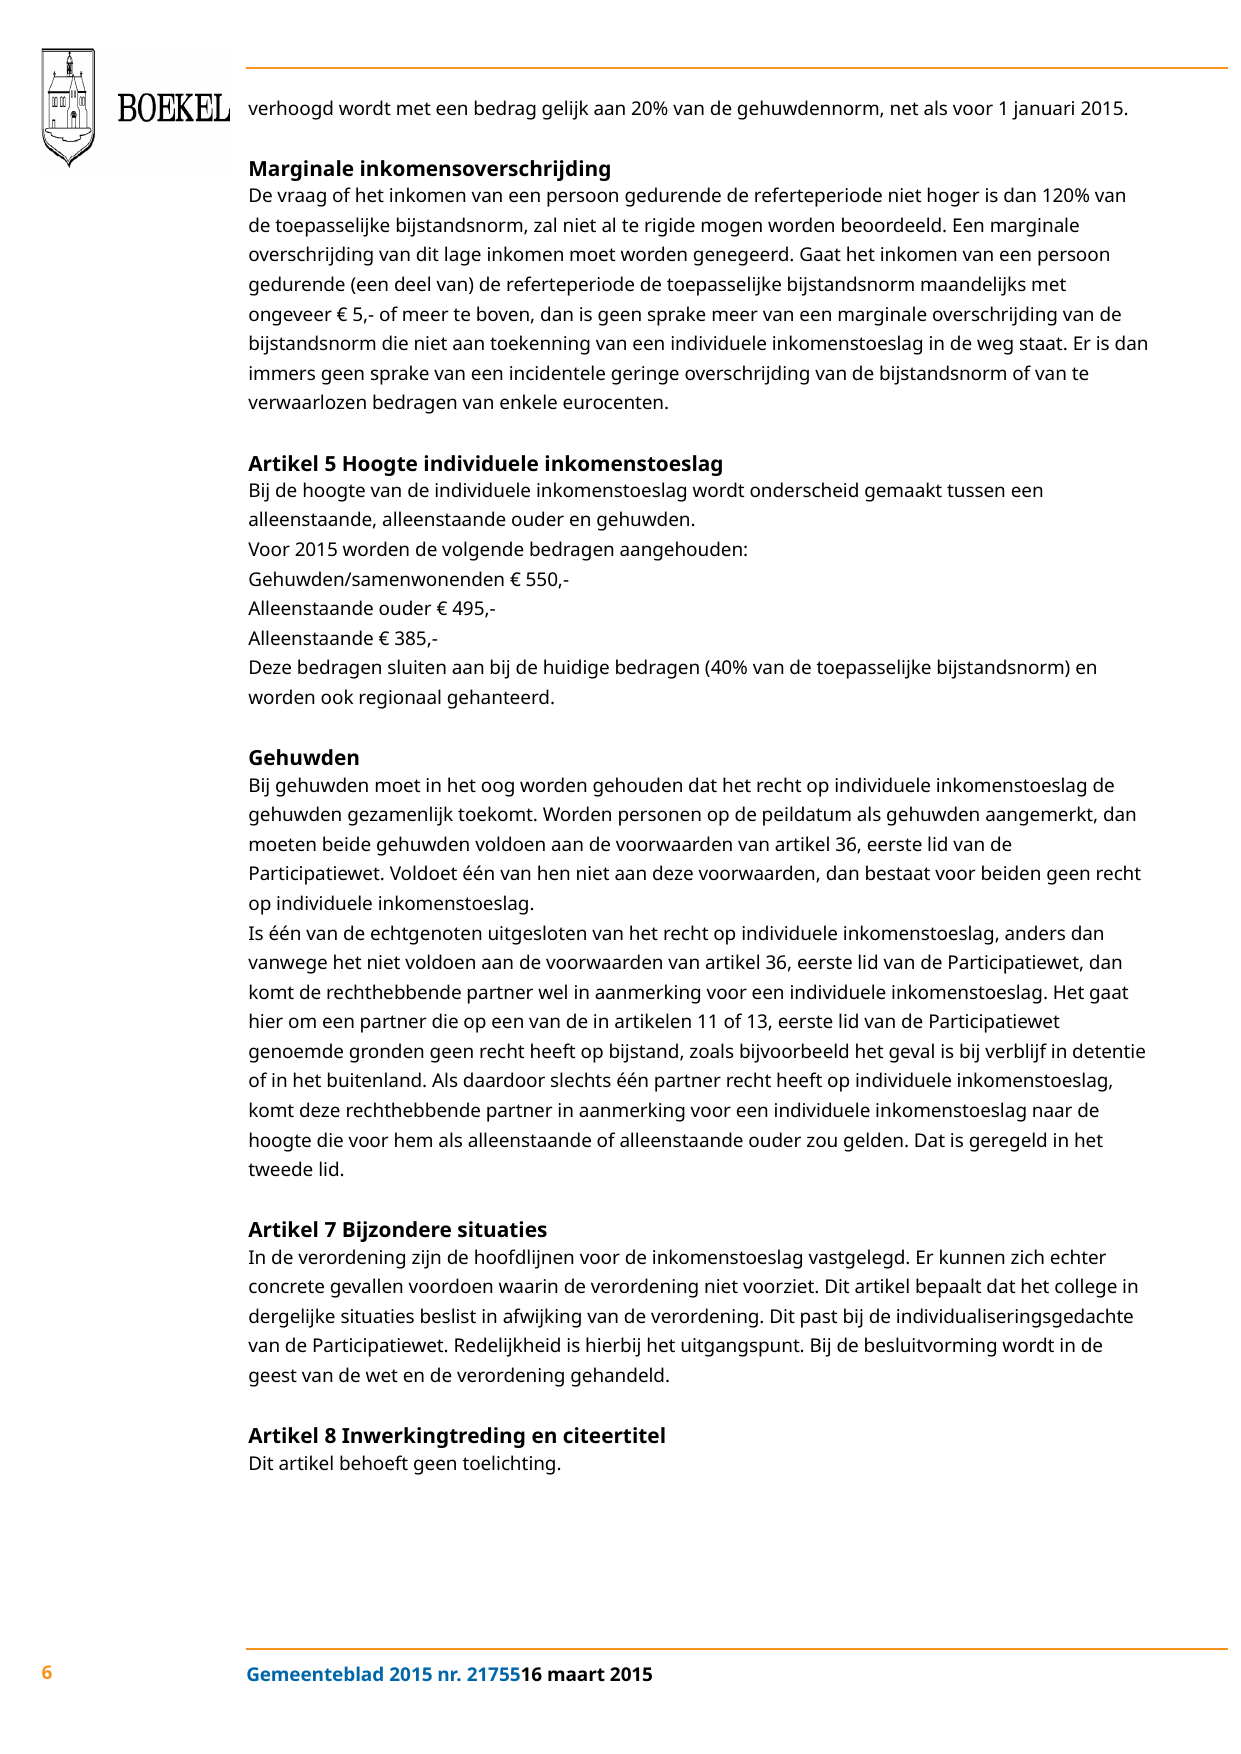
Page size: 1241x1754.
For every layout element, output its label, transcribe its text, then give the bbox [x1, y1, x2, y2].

text verhoogd wordt met een bedrag gelijk aan 20% van de gehuwdennorm, net als voor 1 januari 2015. [248, 95, 1152, 121]
text In de verordening zijn de hoofdlijnen voor de inkomenstoeslag vastgelegd. Er kunnen zich echter concrete gevallen voordoen waarin de verordening niet voorziet. Dit artikel bepaalt dat het college in dergelijke situaties beslist in afwijking van de verordening. Dit past bij de individualiseringsgedachte van de Participatiewet. Redelijkheid is hierbij het uitgangspunt. Bij de besluitvorming wordt in de geest van de wet en de verordening gehandeld. [248, 1244, 1152, 1388]
text Voor 2015 worden de volgende bedragen aangehouden: [248, 536, 1152, 562]
text Alleenstaande ouder € 495,- [248, 595, 1152, 621]
text Deze bedragen sluiten aan bij de huidige bedragen (40% van de toepasselijke bijstandsnorm) en worden ook regionaal gehanteerd. [248, 654, 1152, 710]
text Artikel 8 Inwerkingtreding en citeertitel [248, 1421, 1152, 1450]
picture [41, 47, 231, 172]
text Bij de hoogte van de individuele inkomenstoeslag wordt onderscheid gemaakt tussen een alleenstaande, alleenstaande ouder en gehuwden. [248, 477, 1152, 532]
text Bij gehuwden moet in het oog worden gehouden dat het recht op individuele inkomenstoeslag de gehuwden gezamenlijk toekomt. Worden personen op de peildatum als gehuwden aangemerkt, dan moeten beide gehuwden voldoen aan de voorwaarden van artikel 36, eerste lid van de Participatiewet. Voldoet één van hen niet aan deze voorwaarden, dan bestaat voor beiden geen recht op individuele inkomenstoeslag. [248, 772, 1152, 916]
text Dit artikel behoeft geen toelichting. [248, 1450, 1152, 1476]
text Artikel 7 Bijzondere situaties [248, 1216, 1152, 1244]
text Is één van de echtgenoten uitgesloten van het recht op individuele inkomenstoeslag, anders dan vanwege het niet voldoen aan de voorwaarden van artikel 36, eerste lid van de Participatiewet, dan komt de rechthebbende partner wel in aanmerking voor een individuele inkomenstoeslag. Het gaat hier om een partner die op een van de in artikelen 11 of 13, eerste lid van de Participatiewet genoemde gronden geen recht heeft op bijstand, zoals bijvoorbeeld het geval is bij verblijf in detentie of in het buitenland. Als daardoor slechts één partner recht heeft op individuele inkomenstoeslag, komt deze rechthebbende partner in aanmerking voor een individuele inkomenstoeslag naar de hoogte die voor hem als alleenstaande of alleenstaande ouder zou gelden. Dat is geregeld in het tweede lid. [248, 920, 1152, 1182]
text Artikel 5 Hoogte individuele inkomenstoeslag [248, 449, 1152, 477]
text De vraag of het inkomen van een persoon gedurende de referteperiode niet hoger is dan 120% van de toepasselijke bijstandsnorm, zal niet al te rigide mogen worden beoordeeld. Een marginale overschrijding van dit lage inkomen moet worden genegeerd. Gaat het inkomen van een persoon gedurende (een deel van) de referteperiode de toepasselijke bijstandsnorm maandelijks met ongeveer € 5,- of meer te boven, dan is geen sprake meer van een marginale overschrijding van de bijstandsnorm die niet aan toekenning van een individuele inkomenstoeslag in de weg staat. Er is dan immers geen sprake van een incidentele geringe overschrijding van de bijstandsnorm of van te verwaarlozen bedragen van enkele eurocenten. [248, 182, 1152, 415]
text Gehuwden [248, 743, 1152, 772]
text Alleenstaande € 385,- [248, 625, 1152, 651]
text Marginale inkomensoverschrijding [248, 154, 1152, 182]
text Gehuwden/samenwonenden € 550,- [248, 566, 1152, 592]
